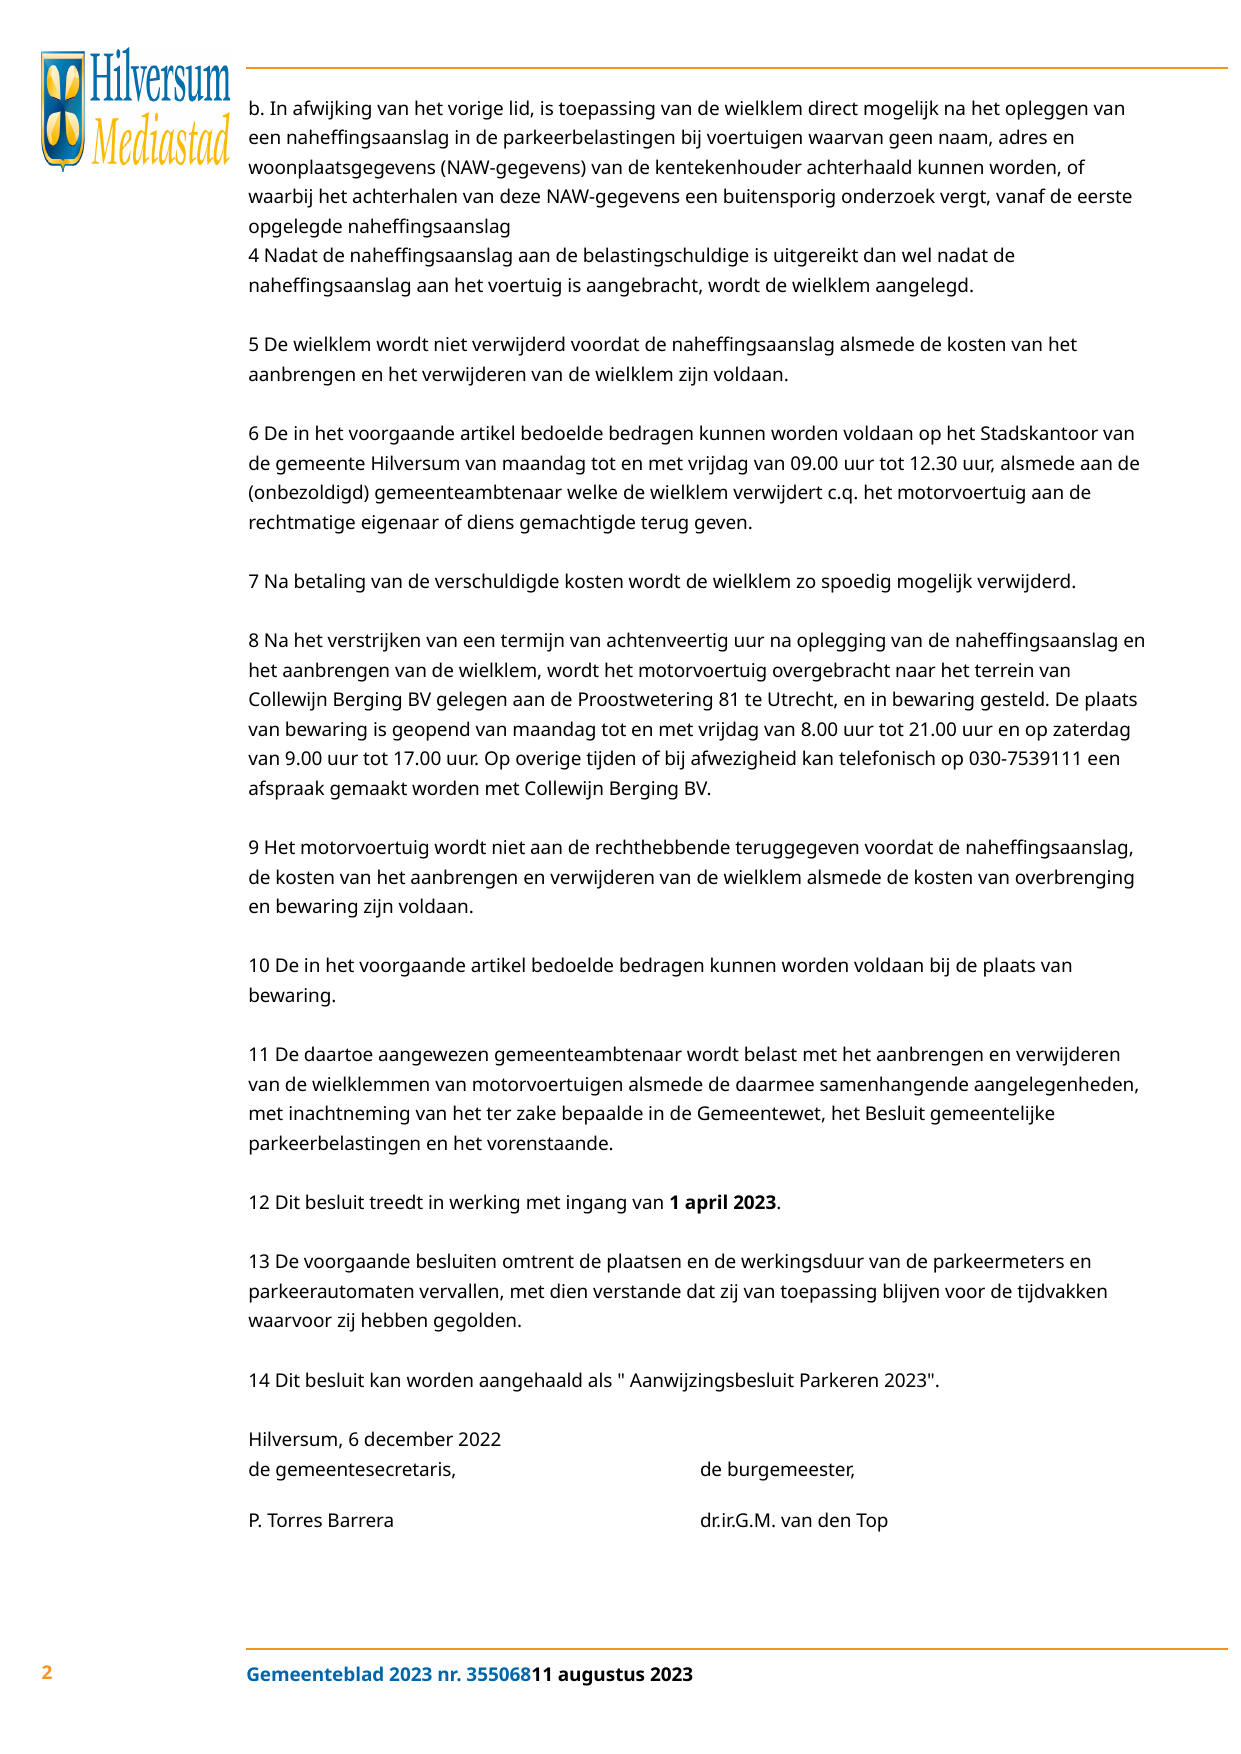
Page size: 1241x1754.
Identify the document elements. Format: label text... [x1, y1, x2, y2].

text 10 De in het voorgaande artikel bedoelde bedragen kunnen worden voldaan bij de plaats van bewaring. [248, 953, 1152, 1008]
text 8 Na het verstrijken van een termijn van achtenveertig uur na oplegging van de naheffingsaanslag en het aanbrengen van de wielklem, wordt het motorvoertuig overgebracht naar het terrein van Collewijn Berging BV gelegen aan de Proostwetering 81 te Utrecht, en in bewaring gesteld. De plaats van bewaring is geopend van maandag tot en met vrijdag van 8.00 uur tot 21.00 uur en op zaterdag van 9.00 uur tot 17.00 uur. Op overige tijden of bij afwezigheid kan telefonisch op 030-7539111 een afspraak gemaakt worden met Collewijn Berging BV. [248, 627, 1152, 801]
table_cell [700, 1481, 1152, 1507]
table_header de gemeentesecretaris, [248, 1456, 700, 1481]
text 14 Dit besluit kan worden aangehaald als " Aanwijzingsbesluit Parkeren 2023". [248, 1367, 1152, 1393]
text 6 De in het voorgaande artikel bedoelde bedragen kunnen worden voldaan op het Stadskantoor van de gemeente Hilversum van maandag tot en met vrijdag van 09.00 uur tot 12.30 uur, alsmede aan de (onbezoldigd) gemeenteambtenaar welke de wielklem verwijdert c.q. het motorvoertuig aan de rechtmatige eigenaar of diens gemachtigde terug geven. [248, 420, 1152, 535]
text 5 De wielklem wordt niet verwijderd voordat de naheffingsaanslag alsmede de kosten van het aanbrengen en het verwijderen van de wielklem zijn voldaan. [248, 331, 1152, 387]
text 11 De daartoe aangewezen gemeenteambtenaar wordt belast met het aanbrengen en verwijderen van de wielklemmen van motorvoertuigen alsmede de daarmee samenhangende aangelegenheden, met inachtneming van het ter zake bepaalde in de Gemeentewet, het Besluit gemeentelijke parkeerbelastingen en het vorenstaande. [248, 1041, 1152, 1156]
table_cell [248, 1481, 700, 1507]
text 13 De voorgaande besluiten omtrent de plaatsen en de werkingsduur van de parkeermeters en parkeerautomaten vervallen, met dien verstande dat zij van toepassing blijven voor de tijdvakken waarvoor zij hebben gegolden. [248, 1248, 1152, 1333]
text 4 Nadat de naheffingsaanslag aan de belastingschuldige is uitgereikt dan wel nadat de naheffingsaanslag aan het voertuig is aangebracht, wordt de wielklem aangelegd. [248, 243, 1152, 298]
text 12 Dit besluit treedt in werking met ingang van 1 april 2023. [248, 1189, 1152, 1215]
table_cell dr.ir.G.M. van den Top [700, 1507, 1152, 1533]
text 9 Het motorvoertuig wordt niet aan de rechthebbende teruggegeven voordat de naheffingsaanslag, de kosten van het aanbrengen en verwijderen van de wielklem alsmede de kosten van overbrenging en bewaring zijn voldaan. [248, 834, 1152, 919]
picture [41, 47, 231, 172]
table_cell P. Torres Barrera [248, 1507, 700, 1533]
text Hilversum, 6 december 2022 [248, 1426, 1152, 1452]
text b. In afwijking van het vorige lid, is toepassing van de wielklem direct mogelijk na het opleggen van een naheffingsaanslag in de parkeerbelastingen bij voertuigen waarvan geen naam, adres en woonplaatsgegevens (NAW-gegevens) van de kentekenhouder achterhaald kunnen worden, of waarbij het achterhalen van deze NAW-gegevens een buitensporig onderzoek vergt, vanaf de eerste opgelegde naheffingsaanslag [248, 95, 1152, 239]
text 7 Na betaling van de verschuldigde kosten wordt de wielklem zo spoedig mogelijk verwijderd. [248, 568, 1152, 594]
table_header de burgemeester, [700, 1456, 1152, 1481]
